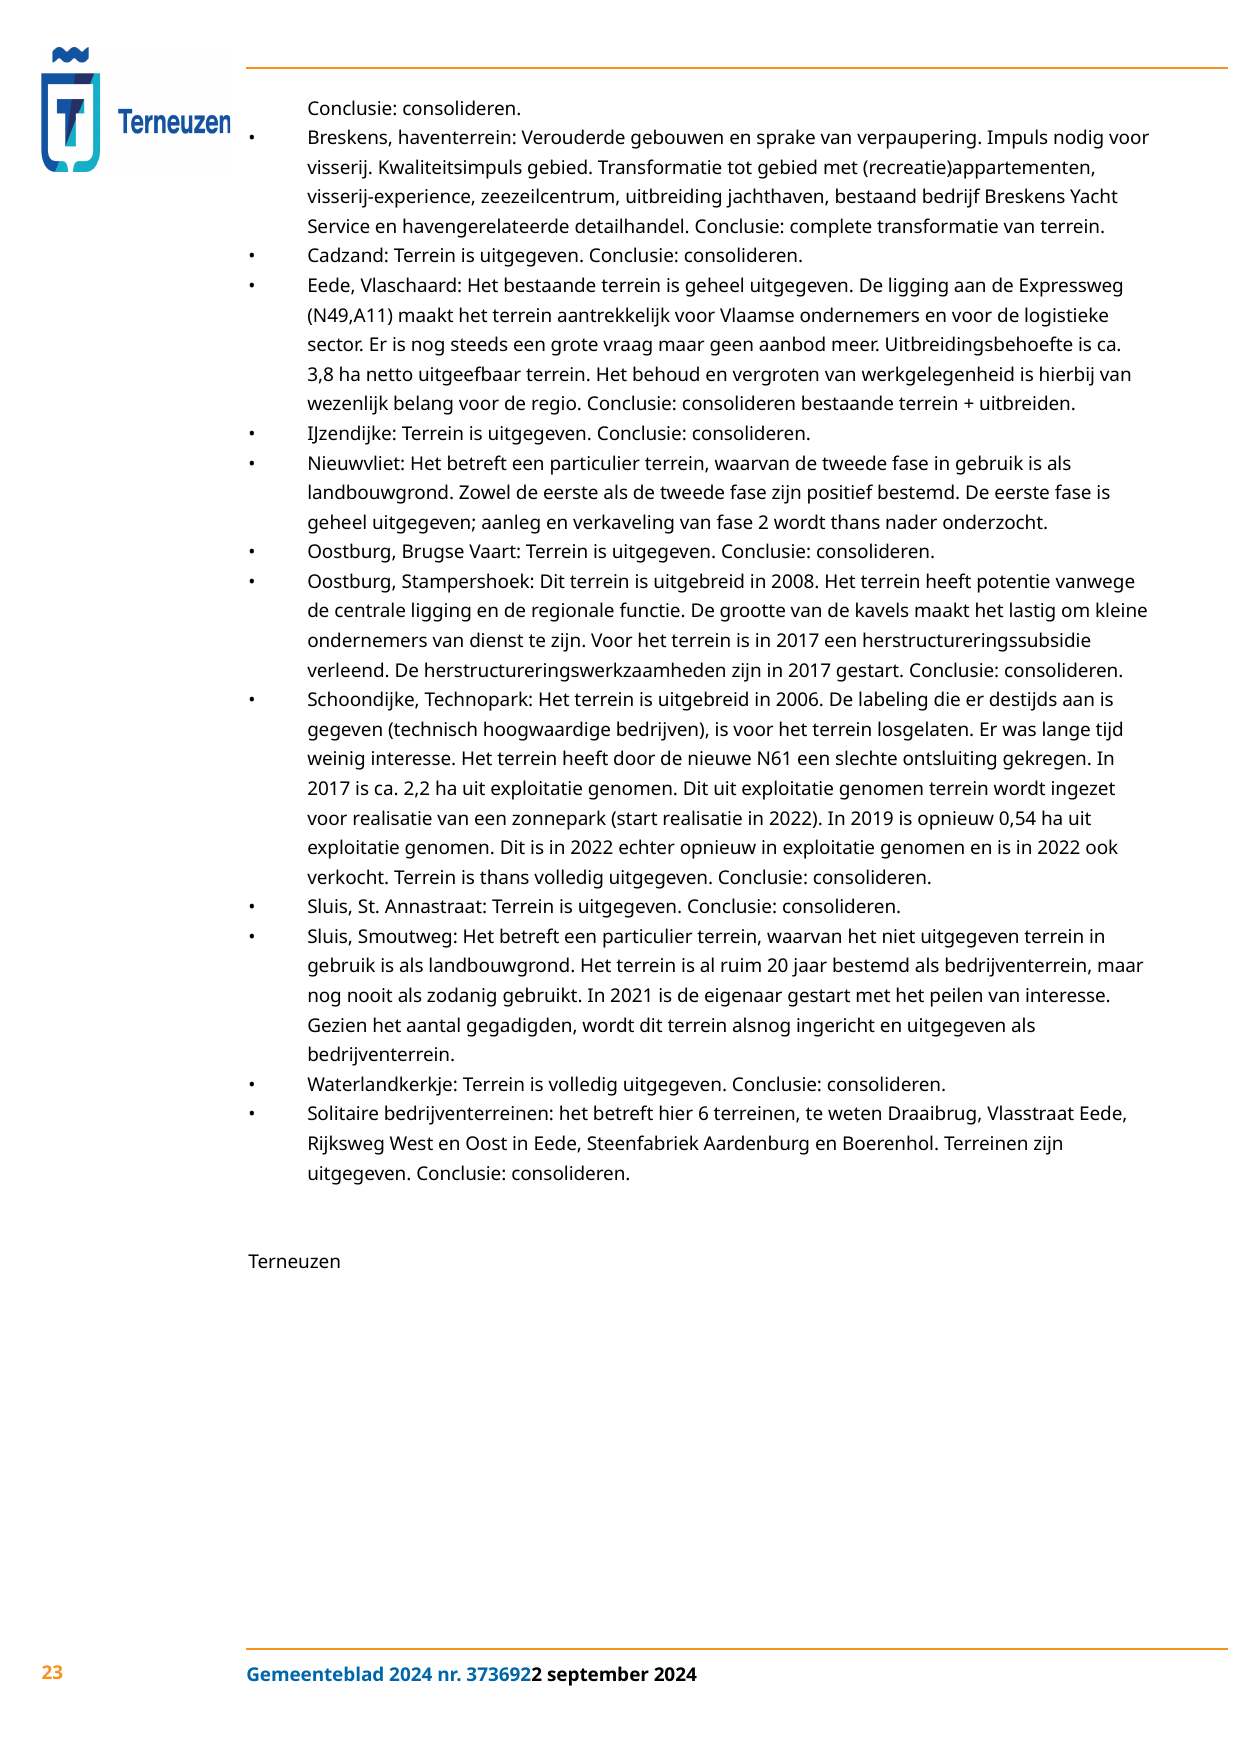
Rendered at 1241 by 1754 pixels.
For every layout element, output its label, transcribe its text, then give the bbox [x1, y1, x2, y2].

list Eede, Vlaschaard: Het bestaande terrein is geheel uitgegeven. De ligging aan de Expressweg (N49,A11) maakt het terrein aantrekkelijk voor Vlaamse ondernemers en voor de logistieke sector. Er is nog steeds een grote vraag maar geen aanbod meer. Uitbreidingsbehoefte is ca. 3,8 ha netto uitgeefbaar terrein. Het behoud en vergroten van werkgelegenheid is hierbij van wezenlijk belang voor de regio. Conclusie: consolideren bestaande terrein + uitbreiden. [248, 272, 1152, 416]
list Schoondijke, Technopark: Het terrein is uitgebreid in 2006. De labeling die er destijds aan is gegeven (technisch hoogwaardige bedrijven), is voor het terrein losgelaten. Er was lange tijd weinig interesse. Het terrein heeft door de nieuwe N61 een slechte ontsluiting gekregen. In 2017 is ca. 2,2 ha uit exploitatie genomen. Dit uit exploitatie genomen terrein wordt ingezet voor realisatie van een zonnepark (start realisatie in 2022). In 2019 is opnieuw 0,54 ha uit exploitatie genomen. Dit is in 2022 echter opnieuw in exploitatie genomen en is in 2022 ook verkocht. Terrein is thans volledig uitgegeven. Conclusie: consolideren. [248, 686, 1152, 890]
list Cadzand: Terrein is uitgegeven. Conclusie: consolideren. [248, 243, 1152, 268]
list Solitaire bedrijventerreinen: het betreft hier 6 terreinen, te weten Draaibrug, Vlasstraat Eede, Rijksweg West en Oost in Eede, Steenfabriek Aardenburg en Boerenhol. Terreinen zijn uitgegeven. Conclusie: consolideren. [248, 1101, 1152, 1186]
list Sluis, St. Annastraat: Terrein is uitgegeven. Conclusie: consolideren. [248, 893, 1152, 919]
list Oostburg, Brugse Vaart: Terrein is uitgegeven. Conclusie: consolideren. [248, 538, 1152, 564]
list Nieuwvliet: Het betreft een particulier terrein, waarvan de tweede fase in gebruik is als landbouwgrond. Zowel de eerste als de tweede fase zijn positief bestemd. De eerste fase is geheel uitgegeven; aanleg en verkaveling van fase 2 wordt thans nader onderzocht. [248, 450, 1152, 535]
list Breskens, haventerrein: Verouderde gebouwen en sprake van verpaupering. Impuls nodig voor visserij. Kwaliteitsimpuls gebied. Transformatie tot gebied met (recreatie)appartementen, visserij-experience, zeezeilcentrum, uitbreiding jachthaven, bestaand bedrijf Breskens Yacht Service en havengerelateerde detailhandel. Conclusie: complete transformatie van terrein. [248, 124, 1152, 239]
list IJzendijke: Terrein is uitgegeven. Conclusie: consolideren. [248, 420, 1152, 446]
list Conclusie: consolideren. [248, 95, 1152, 121]
list Oostburg, Stampershoek: Dit terrein is uitgebreid in 2008. Het terrein heeft potentie vanwege de centrale ligging en de regionale functie. De grootte van de kavels maakt het lastig om kleine ondernemers van dienst te zijn. Voor het terrein is in 2017 een herstructureringssubsidie verleend. De herstructureringswerkzaamheden zijn in 2017 gestart. Conclusie: consolideren. [248, 568, 1152, 683]
text Terneuzen [248, 1248, 1152, 1274]
list Waterlandkerkje: Terrein is volledig uitgegeven. Conclusie: consolideren. [248, 1071, 1152, 1097]
list Sluis, Smoutweg: Het betreft een particulier terrein, waarvan het niet uitgegeven terrein in gebruik is als landbouwgrond. Het terrein is al ruim 20 jaar bestemd als bedrijventerrein, maar nog nooit als zodanig gebruikt. In 2021 is de eigenaar gestart met het peilen van interesse. Gezien het aantal gegadigden, wordt dit terrein alsnog ingericht en uitgegeven als bedrijventerrein. [248, 923, 1152, 1067]
picture [41, 47, 231, 172]
